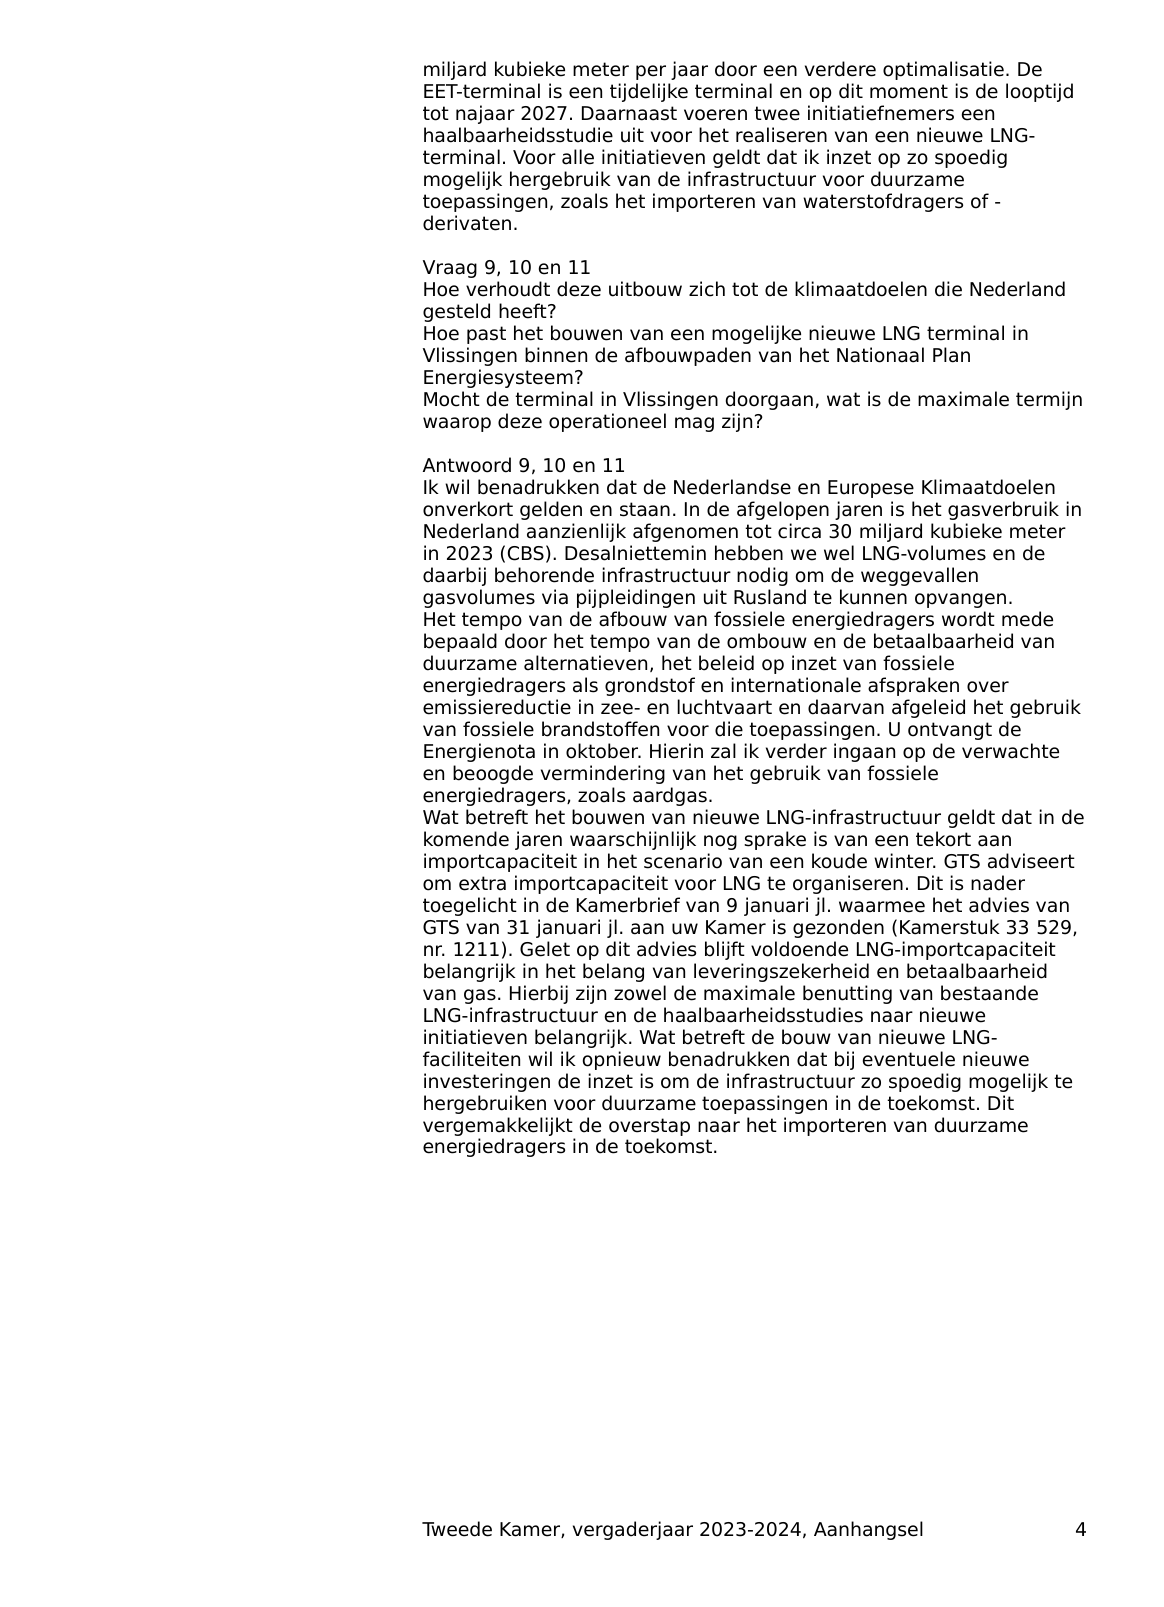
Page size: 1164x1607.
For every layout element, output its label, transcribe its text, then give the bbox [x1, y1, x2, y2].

text miljard kubieke meter per jaar door een verdere optimalisatie. De EET-terminal is een tijdelijke terminal en op dit moment is de looptijd tot najaar 2027. Daarnaast voeren twee initiatiefnemers een haalbaarheidsstudie uit voor het realiseren van een nieuwe LNG-terminal. Voor alle initiatieven geldt dat ik inzet op zo spoedig mogelijk hergebruik van de infrastructuur voor duurzame toepassingen, zoals het importeren van waterstofdragers of -derivaten. [422, 59, 1087, 235]
text Hoe verhoudt deze uitbouw zich tot de klimaatdoelen die Nederland gesteld heeft? [422, 279, 1087, 323]
text Het tempo van de afbouw van fossiele energiedragers wordt mede bepaald door het tempo van de ombouw en de betaalbaarheid van duurzame alternatieven, het beleid op inzet van fossiele energiedragers als grondstof en internationale afspraken over emissiereductie in zee- en luchtvaart en daarvan afgeleid het gebruik van fossiele brandstoffen voor die toepassingen. U ontvangt de Energienota in oktober. Hierin zal ik verder ingaan op de verwachte en beoogde vermindering van het gebruik van fossiele energiedragers, zoals aardgas. [422, 609, 1087, 807]
text Vraag 9, 10 en 11 [422, 257, 1087, 279]
text Mocht de terminal in Vlissingen doorgaan, wat is de maximale termijn waarop deze operationeel mag zijn? [422, 389, 1087, 433]
text Wat betreft het bouwen van nieuwe LNG-infrastructuur geldt dat in de komende jaren waarschijnlijk nog sprake is van een tekort aan importcapaciteit in het scenario van een koude winter. GTS adviseert om extra importcapaciteit voor LNG te organiseren. Dit is nader toegelicht in de Kamerbrief van 9 januari jl. waarmee het advies van GTS van 31 januari jl. aan uw Kamer is gezonden (Kamerstuk 33 529, nr. 1211). Gelet op dit advies blijft voldoende LNG-importcapaciteit belangrijk in het belang van leveringszekerheid en betaalbaarheid van gas. Hierbij zijn zowel de maximale benutting van bestaande LNG-infrastructuur en de haalbaarheidsstudies naar nieuwe initiatieven belangrijk. Wat betreft de bouw van nieuwe LNG-faciliteiten wil ik opnieuw benadrukken dat bij eventuele nieuwe investeringen de inzet is om de infrastructuur zo spoedig mogelijk te hergebruiken voor duurzame toepassingen in de toekomst. Dit vergemakkelijkt de overstap naar het importeren van duurzame energiedragers in de toekomst. [422, 807, 1087, 1158]
text Hoe past het bouwen van een mogelijke nieuwe LNG terminal in Vlissingen binnen de afbouwpaden van het Nationaal Plan Energiesysteem? [422, 323, 1087, 389]
text Ik wil benadrukken dat de Nederlandse en Europese Klimaatdoelen onverkort gelden en staan. In de afgelopen jaren is het gasverbruik in Nederland aanzienlijk afgenomen tot circa 30 miljard kubieke meter in 2023 (CBS). Desalniettemin hebben we wel LNG-volumes en de daarbij behorende infrastructuur nodig om de weggevallen gasvolumes via pijpleidingen uit Rusland te kunnen opvangen. [422, 477, 1087, 609]
text Antwoord 9, 10 en 11 [422, 455, 1087, 477]
